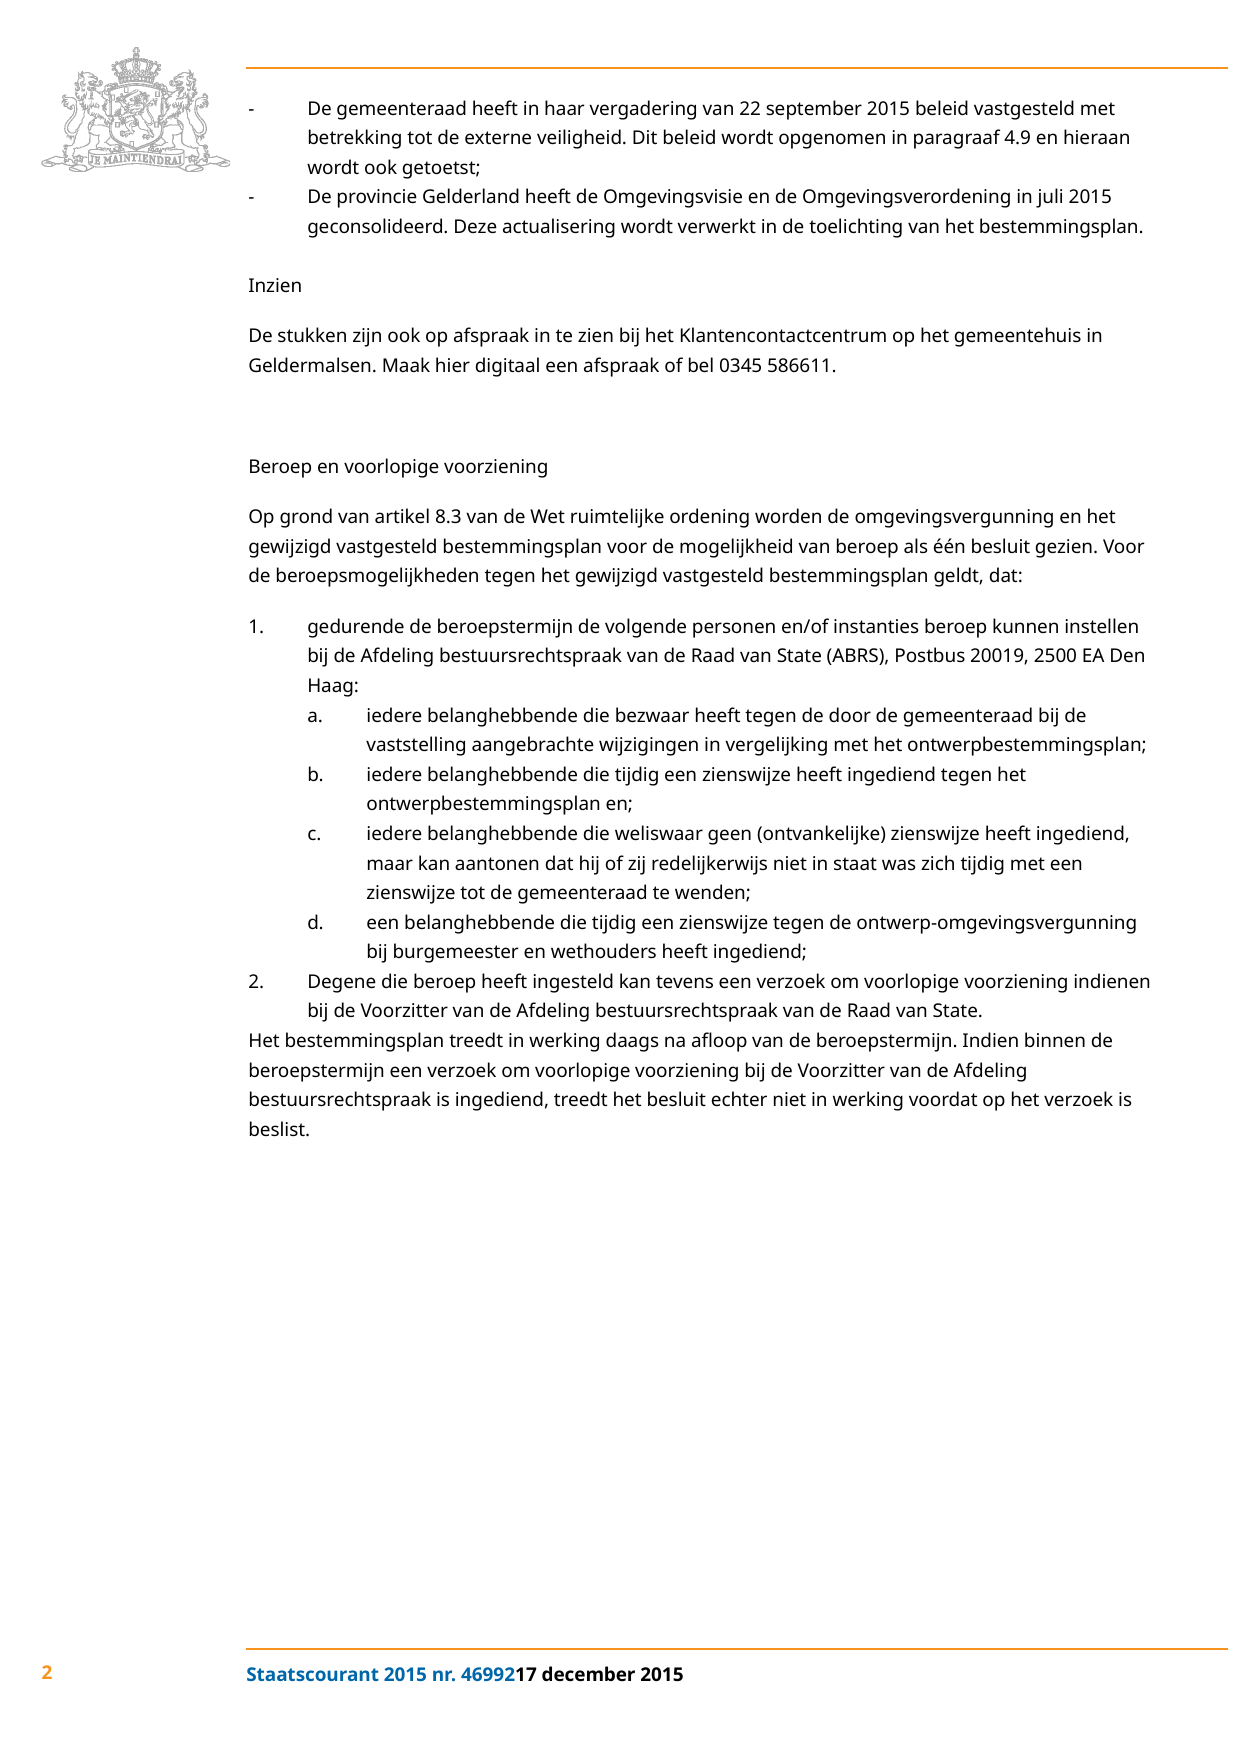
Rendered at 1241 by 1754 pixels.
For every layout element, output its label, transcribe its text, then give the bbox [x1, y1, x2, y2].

text Op grond van artikel 8.3 van de Wet ruimtelijke ordening worden de omgevingsvergunning en het gewijzigd vastgesteld bestemmingsplan voor de mogelijkheid van beroep als één besluit gezien. Voor de beroepsmogelijkheden tegen het gewijzigd vastgesteld bestemmingsplan geldt, dat: [248, 503, 1152, 588]
list Degene die beroep heeft ingesteld kan tevens een verzoek om voorlopige voorziening indienen bij de Voorzitter van de Afdeling bestuursrechtspraak van de Raad van State. [248, 968, 1152, 1023]
list De gemeenteraad heeft in haar vergadering van 22 september 2015 beleid vastgesteld met betrekking tot de externe veiligheid. Dit beleid wordt opgenomen in paragraaf 4.9 en hieraan wordt ook getoetst; [248, 95, 1152, 180]
text Beroep en voorlopige voorziening [248, 453, 1152, 479]
list iedere belanghebbende die weliswaar geen (ontvankelijke) zienswijze heeft ingediend, maar kan aantonen dat hij of zij redelijkerwijs niet in staat was zich tijdig met een zienswijze tot de gemeenteraad te wenden; [307, 820, 1152, 905]
text Inzien [248, 272, 1152, 298]
list iedere belanghebbende die tijdig een zienswijze heeft ingediend tegen het ontwerpbestemmingsplan en; [307, 761, 1152, 816]
list een belanghebbende die tijdig een zienswijze tegen de ontwerp-omgevingsvergunning bij burgemeester en wethouders heeft ingediend; [307, 909, 1152, 964]
list De provincie Gelderland heeft de Omgevingsvisie en de Omgevingsverordening in juli 2015 geconsolideerd. Deze actualisering wordt verwerkt in de toelichting van het bestemmingsplan. [248, 183, 1152, 239]
list gedurende de beroepstermijn de volgende personen en/of instanties beroep kunnen instellen bij de Afdeling bestuursrechtspraak van de Raad van State (ABRS), Postbus 20019, 2500 EA Den Haag: [248, 613, 1152, 698]
list iedere belanghebbende die bezwaar heeft tegen de door de gemeenteraad bij de vaststelling aangebrachte wijzigingen in vergelijking met het ontwerpbestemmingsplan; [307, 702, 1152, 757]
text Het bestemmingsplan treedt in werking daags na afloop van de beroepstermijn. Indien binnen de beroepstermijn een verzoek om voorlopige voorziening bij de Voorzitter van de Afdeling bestuursrechtspraak is ingediend, treedt het besluit echter niet in werking voordat op het verzoek is beslist. [248, 1027, 1152, 1142]
picture [41, 47, 231, 172]
text De stukken zijn ook op afspraak in te zien bij het Klantencontactcentrum op het gemeentehuis in Geldermalsen. Maak hier digitaal een afspraak of bel 0345 586611. [248, 323, 1152, 378]
